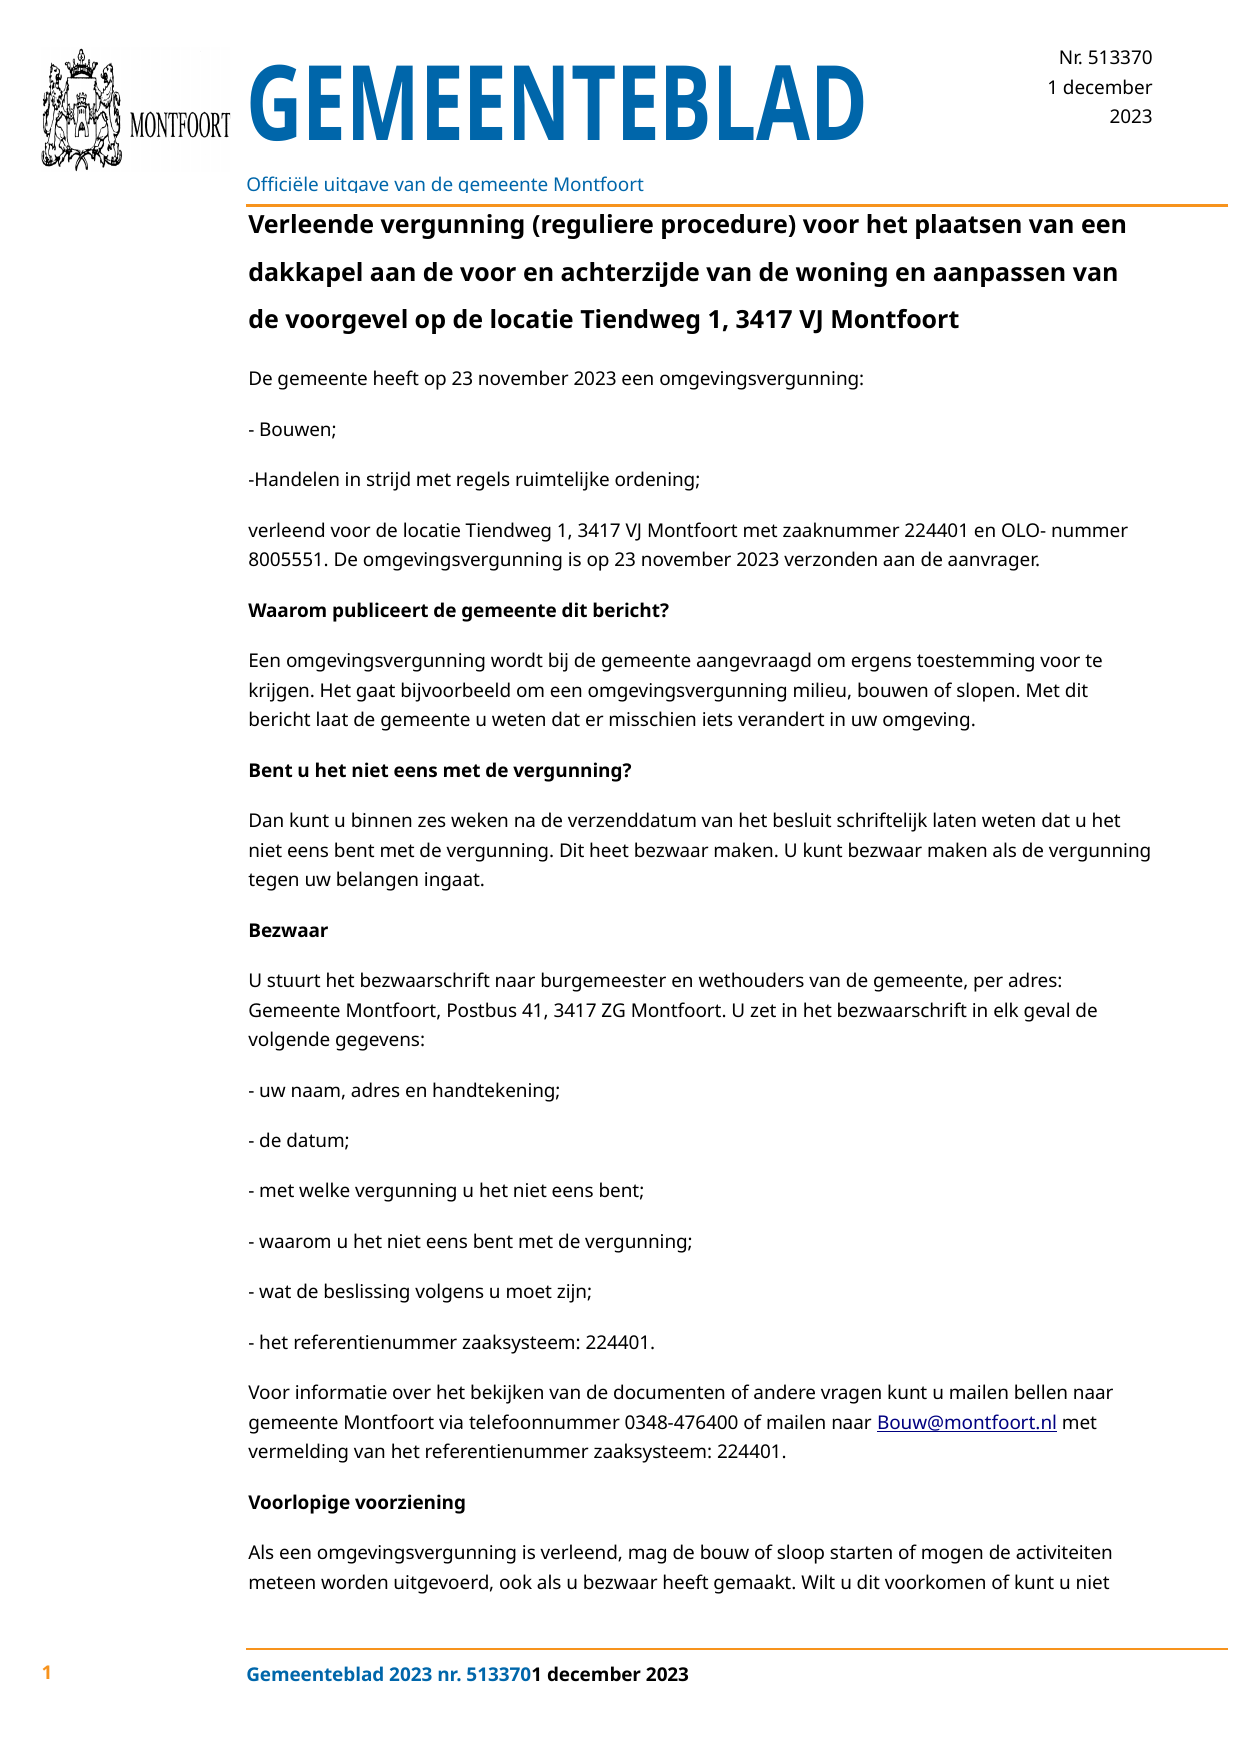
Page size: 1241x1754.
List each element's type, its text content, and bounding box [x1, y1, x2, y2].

picture [41, 47, 231, 172]
text - uw naam, adres en handtekening; [248, 1077, 1152, 1102]
text - waarom u het niet eens bent met de vergunning; [248, 1228, 1152, 1254]
text - met welke vergunning u het niet eens bent; [248, 1178, 1152, 1203]
text - het referentienummer zaaksysteem: 224401. [248, 1329, 1152, 1354]
text - de datum; [248, 1127, 1152, 1153]
text De gemeente heeft op 23 november 2023 een omgevingsvergunning: [248, 366, 1152, 391]
text Bezwaar [248, 917, 1152, 942]
text Voor informatie over het bekijken van de documenten of andere vragen kunt u mailen bellen naar gemeente Montfoort via telefoonnummer 0348-476400 of mailen naar Bouw@montfoort.nl met vermelding van het referentienummer zaaksysteem: 224401. [248, 1379, 1152, 1464]
text Voorlopige voorziening [248, 1489, 1152, 1514]
text U stuurt het bezwaarschrift naar burgemeester en wethouders van de gemeente, per adres: Gemeente Montfoort, Postbus 41, 3417 ZG Montfoort. U zet in het bezwaarschrift in elk geval de volgende gegevens: [248, 967, 1152, 1052]
text Een omgevingsvergunning wordt bij de gemeente aangevraagd om ergens toestemming voor te krijgen. Het gaat bijvoorbeeld om een omgevingsvergunning milieu, bouwen of slopen. Met dit bericht laat de gemeente u weten dat er misschien iets verandert in uw omgeving. [248, 647, 1152, 732]
text - wat de beslissing volgens u moet zijn; [248, 1278, 1152, 1304]
text Dan kunt u binnen zes weken na de verzenddatum van het besluit schriftelijk laten weten dat u het niet eens bent met de vergunning. Dit heet bezwaar maken. U kunt bezwaar maken als de vergunning tegen uw belangen ingaat. [248, 807, 1152, 892]
text Als een omgevingsvergunning is verleend, mag de bouw of sloop starten of mogen de activiteiten meteen worden uitgevoerd, ook als u bezwaar heeft gemaakt. Wilt u dit voorkomen of kunt u niet [248, 1539, 1152, 1594]
text Waarom publiceert de gemeente dit bericht? [248, 597, 1152, 622]
text Bent u het niet eens met de vergunning? [248, 757, 1152, 782]
text Verleende vergunning (reguliere procedure) voor het plaatsen van een dakkapel aan de voor en achterzijde van de woning en aanpassen van de voorgevel op de locatie Tiendweg 1, 3417 VJ Montfoort [248, 207, 1152, 336]
text verleend voor de locatie Tiendweg 1, 3417 VJ Montfoort met zaaknummer 224401 en OLO- nummer 8005551. De omgevingsvergunning is op 23 november 2023 verzonden aan de aanvrager. [248, 517, 1152, 572]
text -Handelen in strijd met regels ruimtelijke ordening; [248, 466, 1152, 492]
text - Bouwen; [248, 416, 1152, 442]
